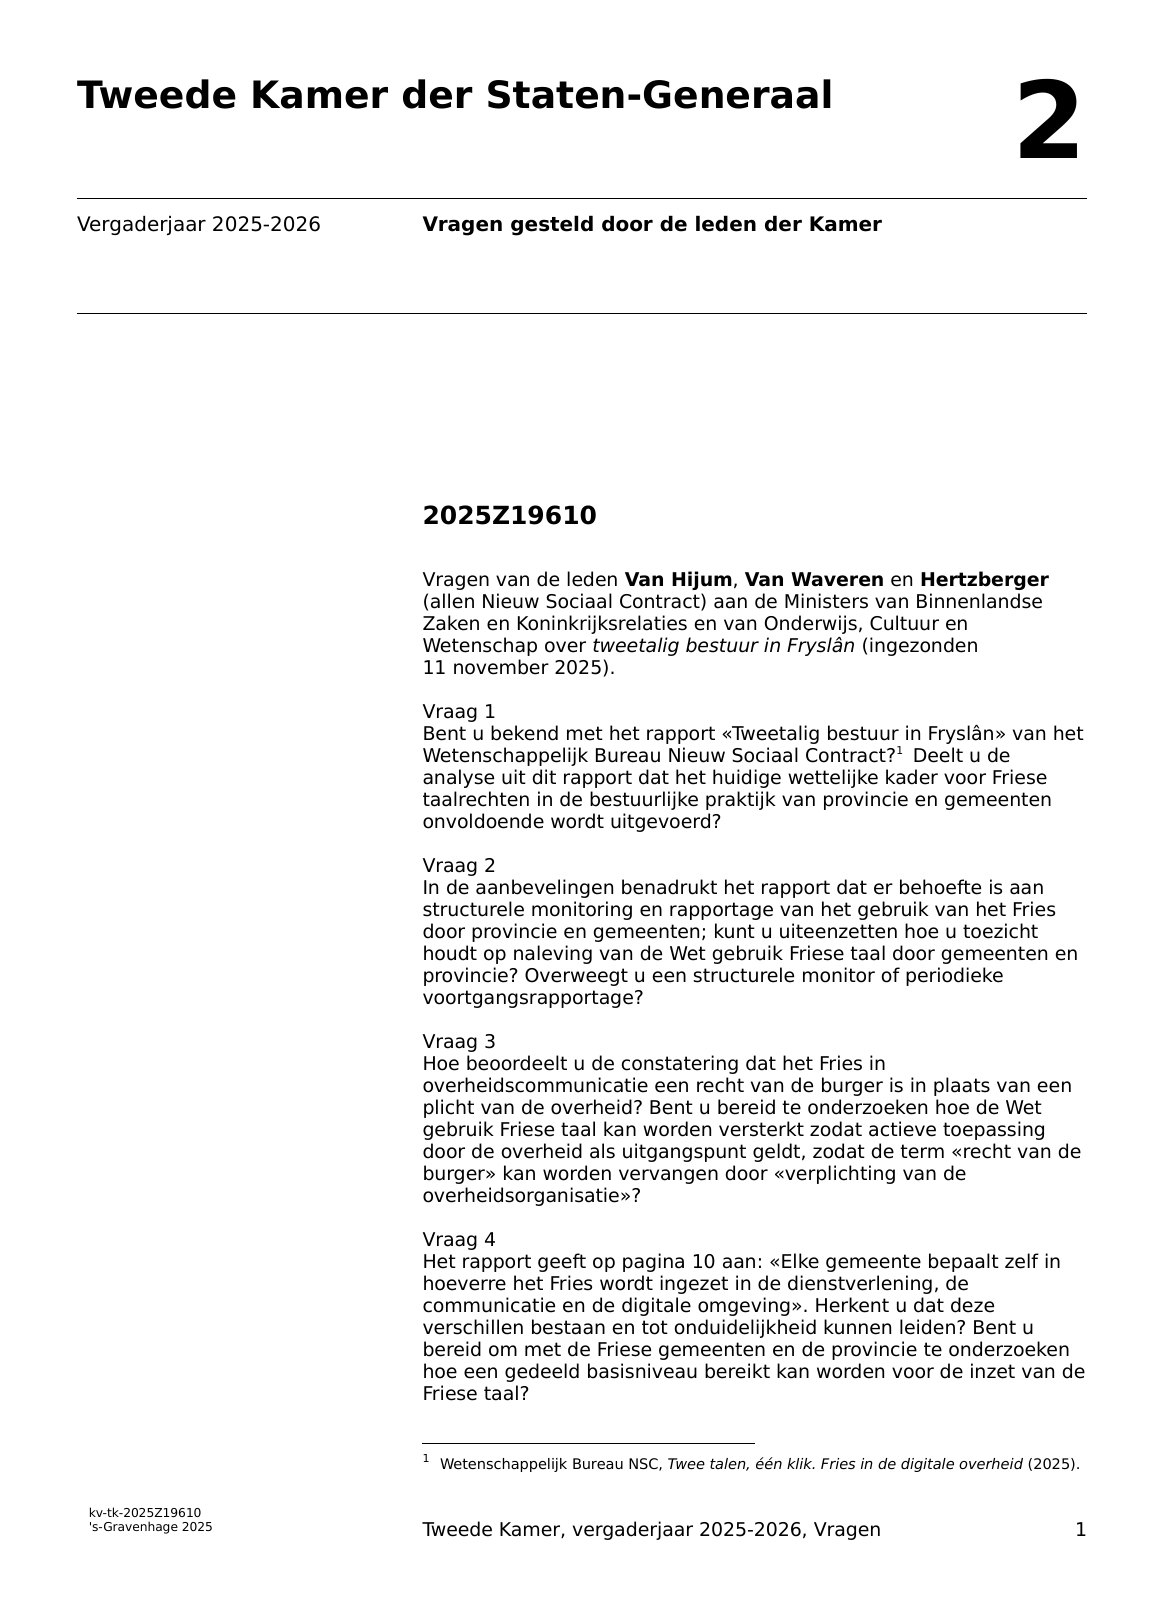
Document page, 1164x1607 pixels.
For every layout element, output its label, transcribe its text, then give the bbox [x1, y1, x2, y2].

text Vraag 1 [422, 701, 1087, 723]
text Vragen van de leden Van Hijum, Van Waveren en Hertzberger (allen Nieuw Sociaal Contract) aan de Ministers van Binnenlandse Zaken en Koninkrijksrelaties en van Onderwijs, Cultuur en Wetenschap over tweetalig bestuur in Fryslân (ingezonden 11 november 2025). [422, 569, 1087, 679]
text Het rapport geeft op pagina 10 aan: «Elke gemeente bepaalt zelf in hoeverre het Fries wordt ingezet in de dienstverlening, de communicatie en de digitale omgeving». Herkent u dat deze verschillen bestaan en tot onduidelijkheid kunnen leiden? Bent u bereid om met de Friese gemeenten en de provincie te onderzoeken hoe een gedeeld basisniveau bereikt kan worden voor de inzet van de Friese taal? [422, 1251, 1087, 1405]
table_cell Vragen gesteld door de leden der Kamer [422, 199, 1087, 313]
text Vraag 4 [422, 1229, 1087, 1251]
text Bent u bekend met het rapport «Tweetalig bestuur in Fryslân» van het Wetenschappelijk Bureau Nieuw Sociaal Contract? Deelt u de analyse uit dit rapport dat het huidige wettelijke kader voor Friese taalrechten in de bestuurlijke praktijk van provincie en gemeenten onvoldoende wordt uitgevoerd? [422, 723, 1087, 833]
text In de aanbevelingen benadrukt het rapport dat er behoefte is aan structurele monitoring en rapportage van het gebruik van het Fries door provincie en gemeenten; kunt u uiteenzetten hoe u toezicht houdt op naleving van de Wet gebruik Friese taal door gemeenten en provincie? Overweegt u een structurele monitor of periodieke voortgangsrapportage? [422, 877, 1087, 1009]
text Wetenschappelijk Bureau NSC, Twee talen, één klik. Fries in de digitale overheid (2025). [422, 1452, 1087, 1474]
text Hoe beoordeelt u de constatering dat het Fries in overheidscommunicatie een recht van de burger is in plaats van een plicht van de overheid? Bent u bereid te onderzoeken hoe de Wet gebruik Friese taal kan worden versterkt zodat actieve toepassing door de overheid als uitgangspunt geldt, zodat de term «recht van de burger» kan worden vervangen door «verplichting van de overheidsorganisatie»? [422, 1053, 1087, 1207]
table_header 2 [886, 59, 1087, 198]
text 's-Gravenhage 2025 [88, 1520, 323, 1534]
table_cell Vergaderjaar 2025-2026 [77, 199, 422, 313]
table_header Tweede Kamer der Staten-Generaal [77, 59, 886, 198]
text 2025Z19610 [422, 501, 1087, 531]
text Vraag 3 [422, 1031, 1087, 1053]
text kv-tk-2025Z19610 [88, 1506, 323, 1520]
text Vraag 2 [422, 855, 1087, 877]
